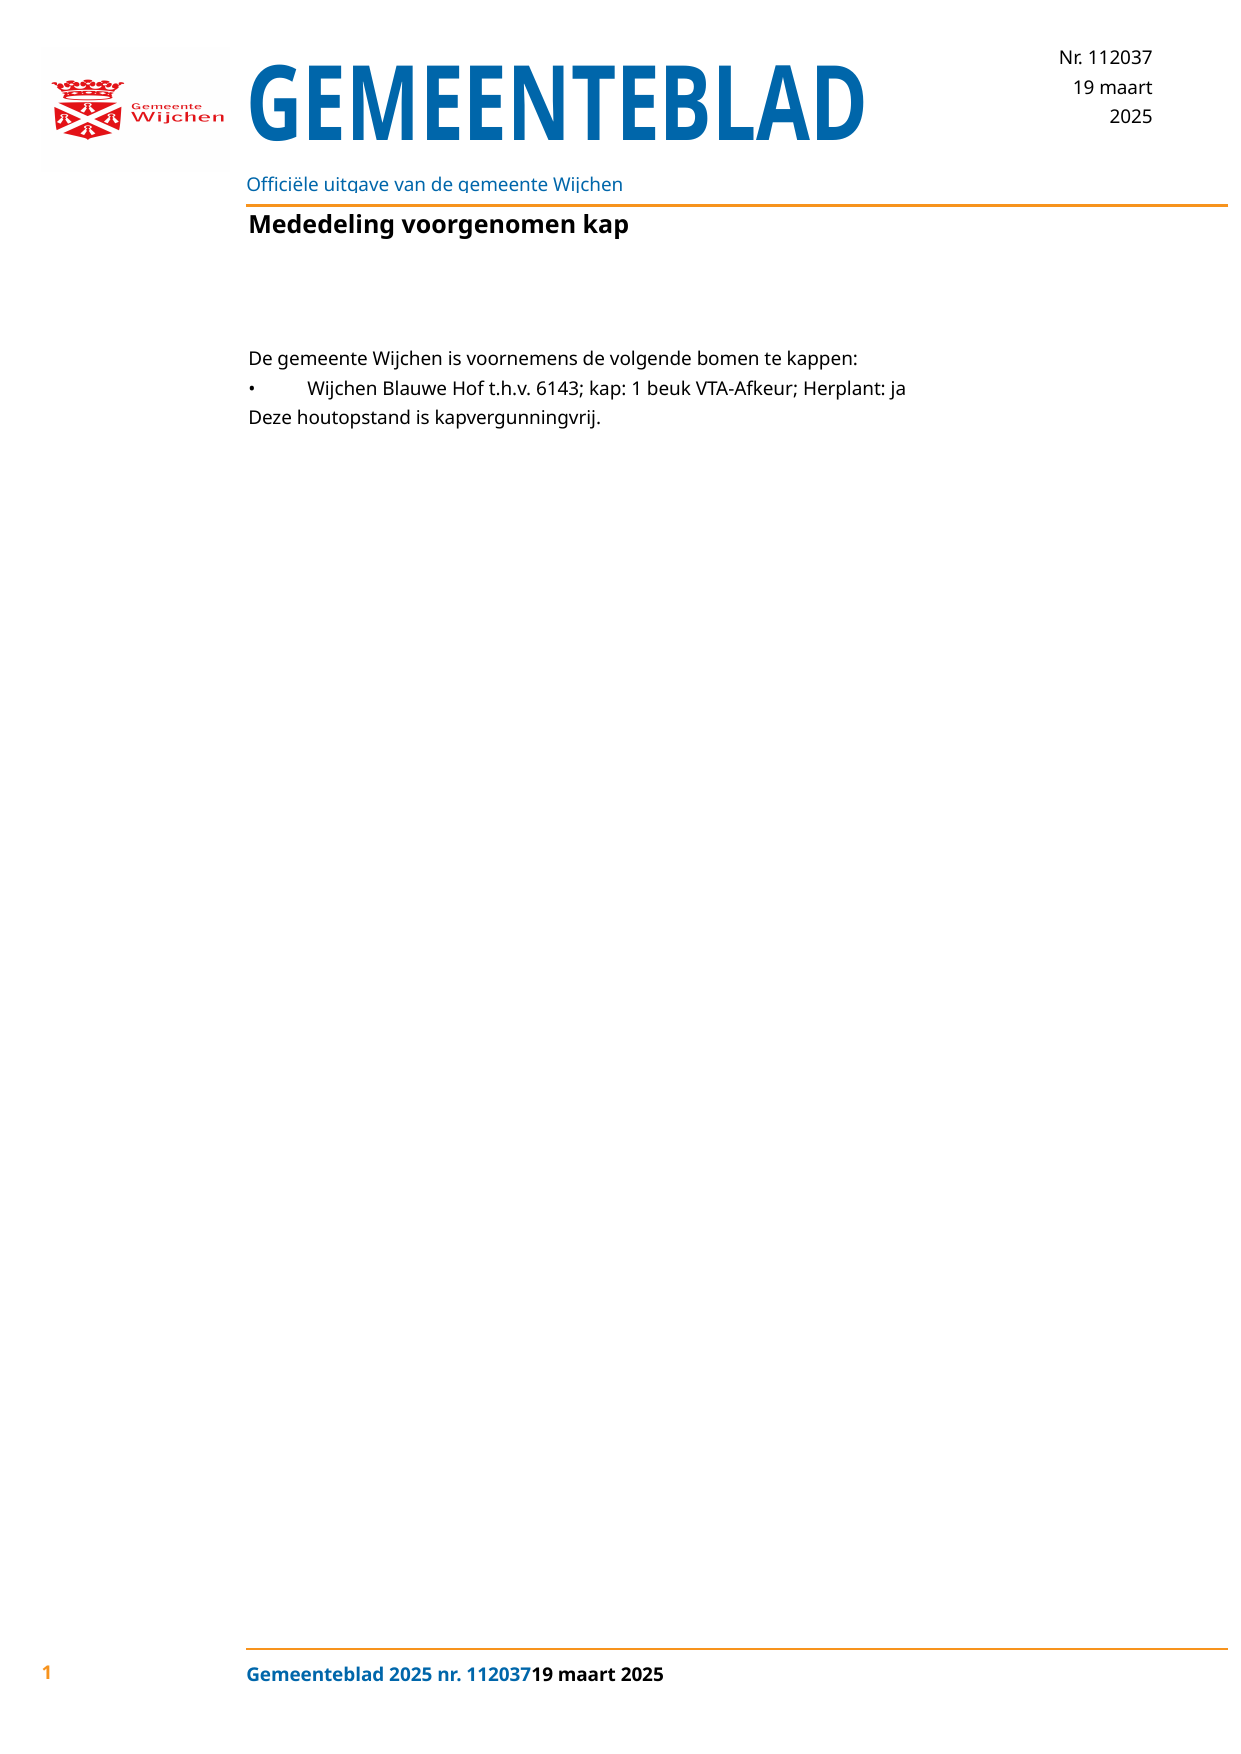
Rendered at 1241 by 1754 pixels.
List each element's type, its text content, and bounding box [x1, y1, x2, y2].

picture [41, 47, 231, 172]
text Mededeling voorgenomen kap [248, 207, 1152, 241]
text De gemeente Wijchen is voornemens de volgende bomen te kappen: [248, 345, 1152, 371]
text Deze houtopstand is kapvergunningvrij. [248, 404, 1152, 430]
list Wijchen Blauwe Hof t.h.v. 6143; kap: 1 beuk VTA-Afkeur; Herplant: ja [248, 375, 1152, 401]
